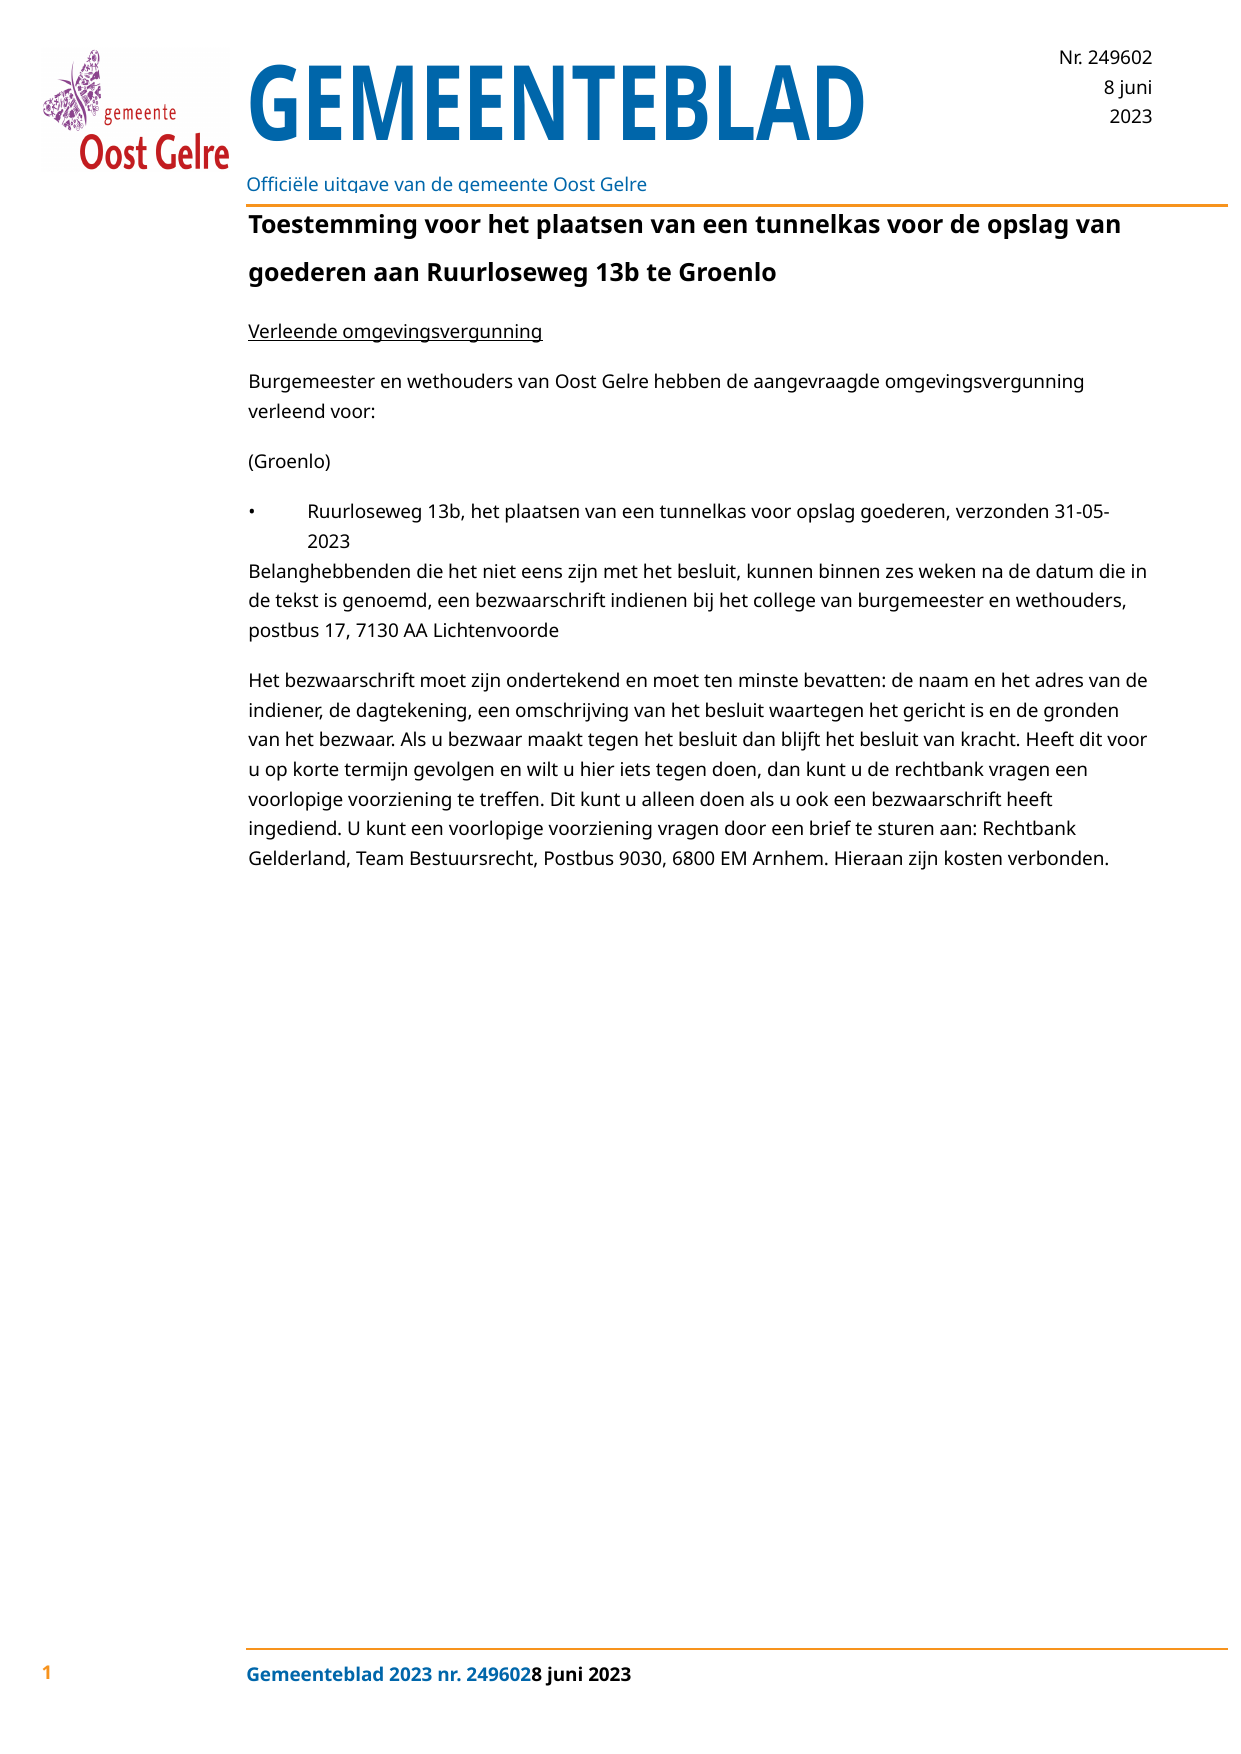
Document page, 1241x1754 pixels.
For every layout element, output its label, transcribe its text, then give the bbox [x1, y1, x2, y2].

text Verleende omgevingsvergunning [248, 318, 1152, 344]
text Het bezwaarschrift moet zijn ondertekend en moet ten minste bevatten: de naam en het adres van de indiener, de dagtekening, een omschrijving van het besluit waartegen het gericht is en de gronden van het bezwaar. Als u bezwaar maakt tegen het besluit dan blijft het besluit van kracht. Heeft dit voor u op korte termijn gevolgen en wilt u hier iets tegen doen, dan kunt u de rechtbank vragen een voorlopige voorziening te treffen. Dit kunt u alleen doen als u ook een bezwaarschrift heeft ingediend. U kunt een voorlopige voorziening vragen door een brief te sturen aan: Rechtbank Gelderland, Team Bestuursrecht, Postbus 9030, 6800 EM Arnhem. Hieraan zijn kosten verbonden. [248, 667, 1152, 871]
text Burgemeester en wethouders van Oost Gelre hebben de aangevraagde omgevingsvergunning verleend voor: [248, 368, 1152, 424]
text Belanghebbenden die het niet eens zijn met het besluit, kunnen binnen zes weken na de datum die in de tekst is genoemd, een bezwaarschrift indienen bij het college van burgemeester en wethouders, postbus 17, 7130 AA Lichtenvoorde [248, 558, 1152, 643]
picture [41, 47, 231, 172]
list Ruurloseweg 13b, het plaatsen van een tunnelkas voor opslag goederen, verzonden 31-05-2023 [248, 499, 1152, 554]
text Toestemming voor het plaatsen van een tunnelkas voor de opslag van goederen aan Ruurloseweg 13b te Groenlo [248, 207, 1152, 288]
text (Groenlo) [248, 448, 1152, 474]
